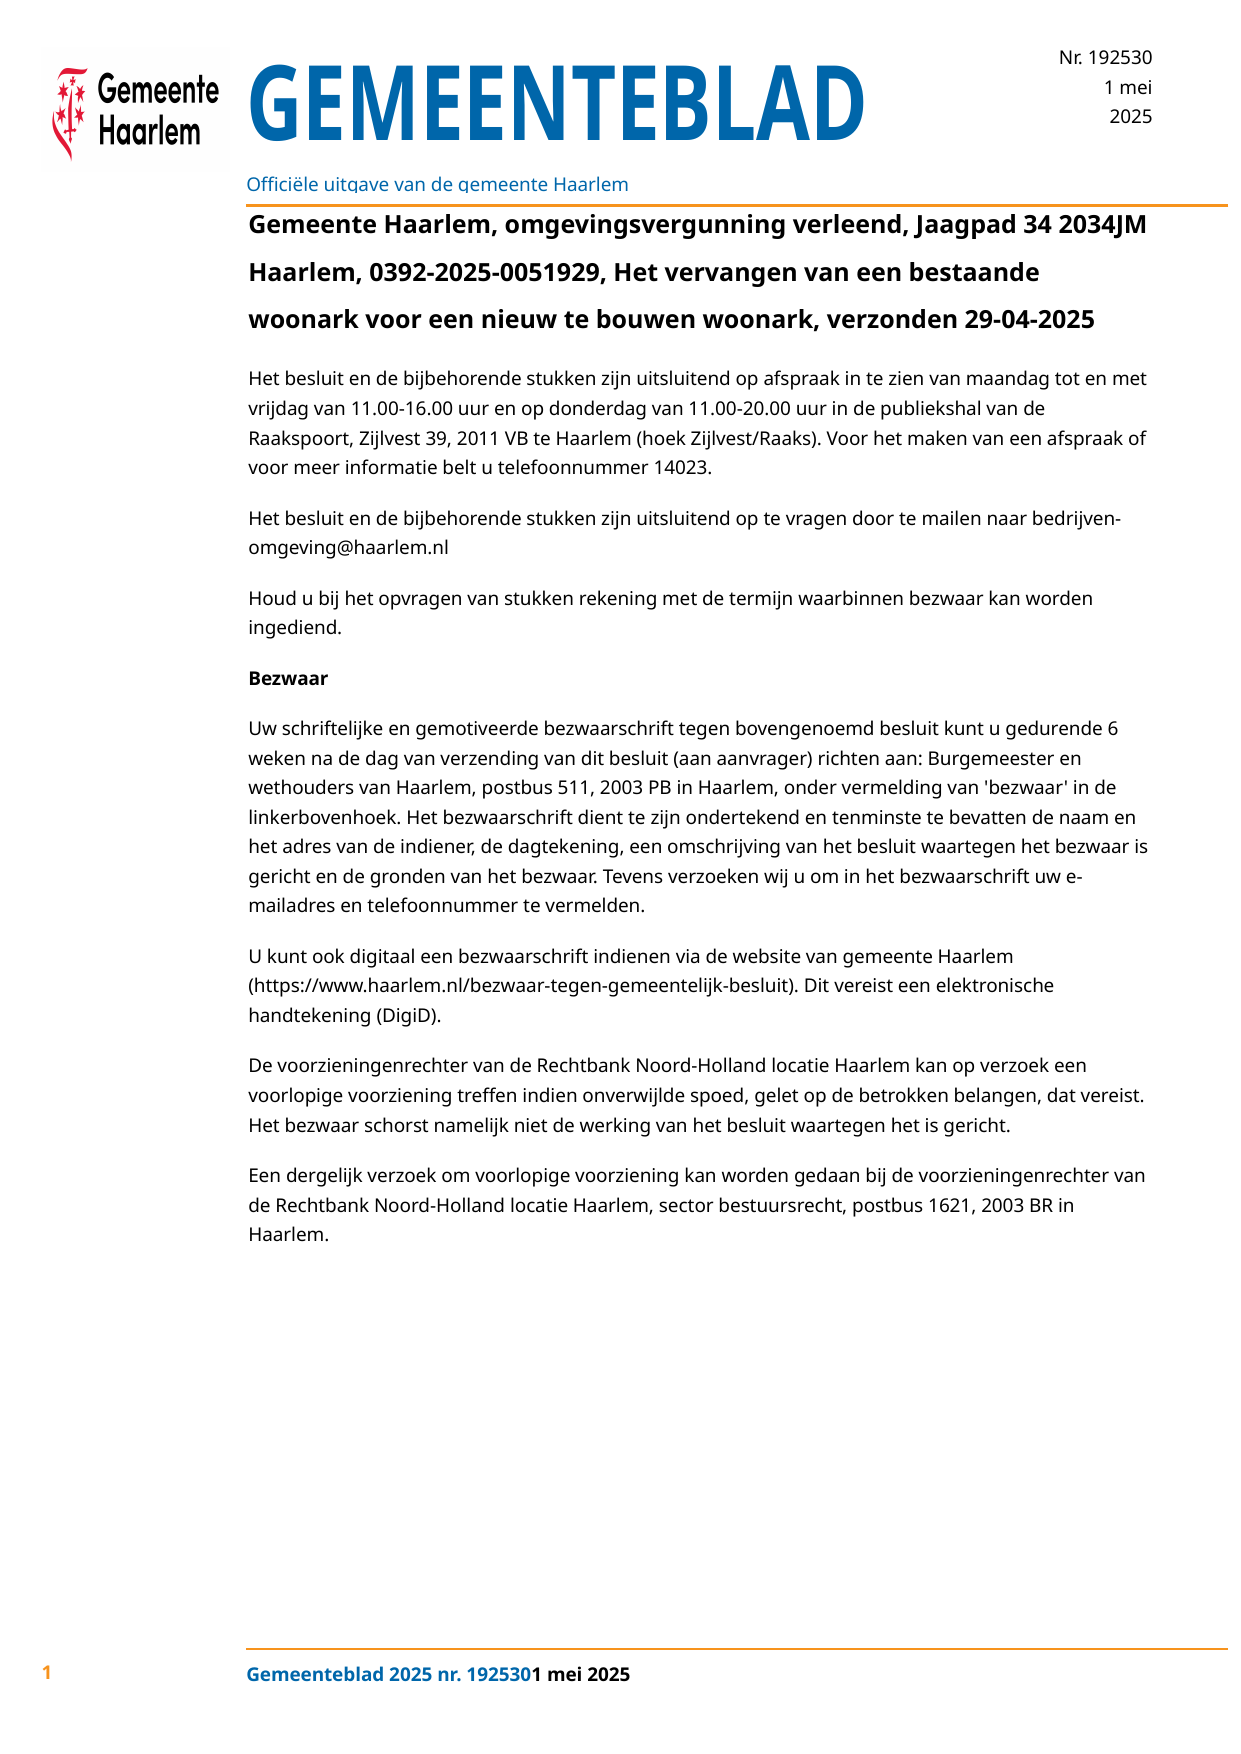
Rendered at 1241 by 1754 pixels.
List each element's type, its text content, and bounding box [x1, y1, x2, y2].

text Een dergelijk verzoek om voorlopige voorziening kan worden gedaan bij de voorzieningenrechter van de Rechtbank Noord-Holland locatie Haarlem, sector bestuursrecht, postbus 1621, 2003 BR in Haarlem. [248, 1162, 1152, 1247]
text Bezwaar [248, 665, 1152, 690]
text Gemeente Haarlem, omgevingsvergunning verleend, Jaagpad 34 2034JM Haarlem, 0392-2025-0051929, Het vervangen van een bestaande woonark voor een nieuw te bouwen woonark, verzonden 29-04-2025 [248, 207, 1152, 336]
text Het besluit en de bijbehorende stukken zijn uitsluitend op te vragen door te mailen naar bedrijven-omgeving@haarlem.nl [248, 505, 1152, 560]
text Uw schriftelijke en gemotiveerde bezwaarschrift tegen bovengenoemd besluit kunt u gedurende 6 weken na de dag van verzending van dit besluit (aan aanvrager) richten aan: Burgemeester en wethouders van Haarlem, postbus 511, 2003 PB in Haarlem, onder vermelding van 'bezwaar' in de linkerbovenhoek. Het bezwaarschrift dient te zijn ondertekend en tenminste te bevatten de naam en het adres van de indiener, de dagtekening, een omschrijving van het besluit waartegen het bezwaar is gericht en de gronden van het bezwaar. Tevens verzoeken wij u om in het bezwaarschrift uw e-mailadres en telefoonnummer te vermelden. [248, 715, 1152, 918]
text Het besluit en de bijbehorende stukken zijn uitsluitend op afspraak in te zien van maandag tot en met vrijdag van 11.00-16.00 uur en op donderdag van 11.00-20.00 uur in de publiekshal van de Raakspoort, Zijlvest 39, 2011 VB te Haarlem (hoek Zijlvest/Raaks). Voor het maken van een afspraak of voor meer informatie belt u telefoonnummer 14023. [248, 366, 1152, 480]
text Houd u bij het opvragen van stukken rekening met de termijn waarbinnen bezwaar kan worden ingediend. [248, 585, 1152, 640]
text U kunt ook digitaal een bezwaarschrift indienen via de website van gemeente Haarlem (https://www.haarlem.nl/bezwaar-tegen-gemeentelijk-besluit). Dit vereist een elektronische handtekening (DigiD). [248, 943, 1152, 1028]
picture [41, 47, 231, 172]
text De voorzieningenrechter van de Rechtbank Noord-Holland locatie Haarlem kan op verzoek een voorlopige voorziening treffen indien onverwijlde spoed, gelet op de betrokken belangen, dat vereist. Het bezwaar schorst namelijk niet de werking van het besluit waartegen het is gericht. [248, 1053, 1152, 1137]
